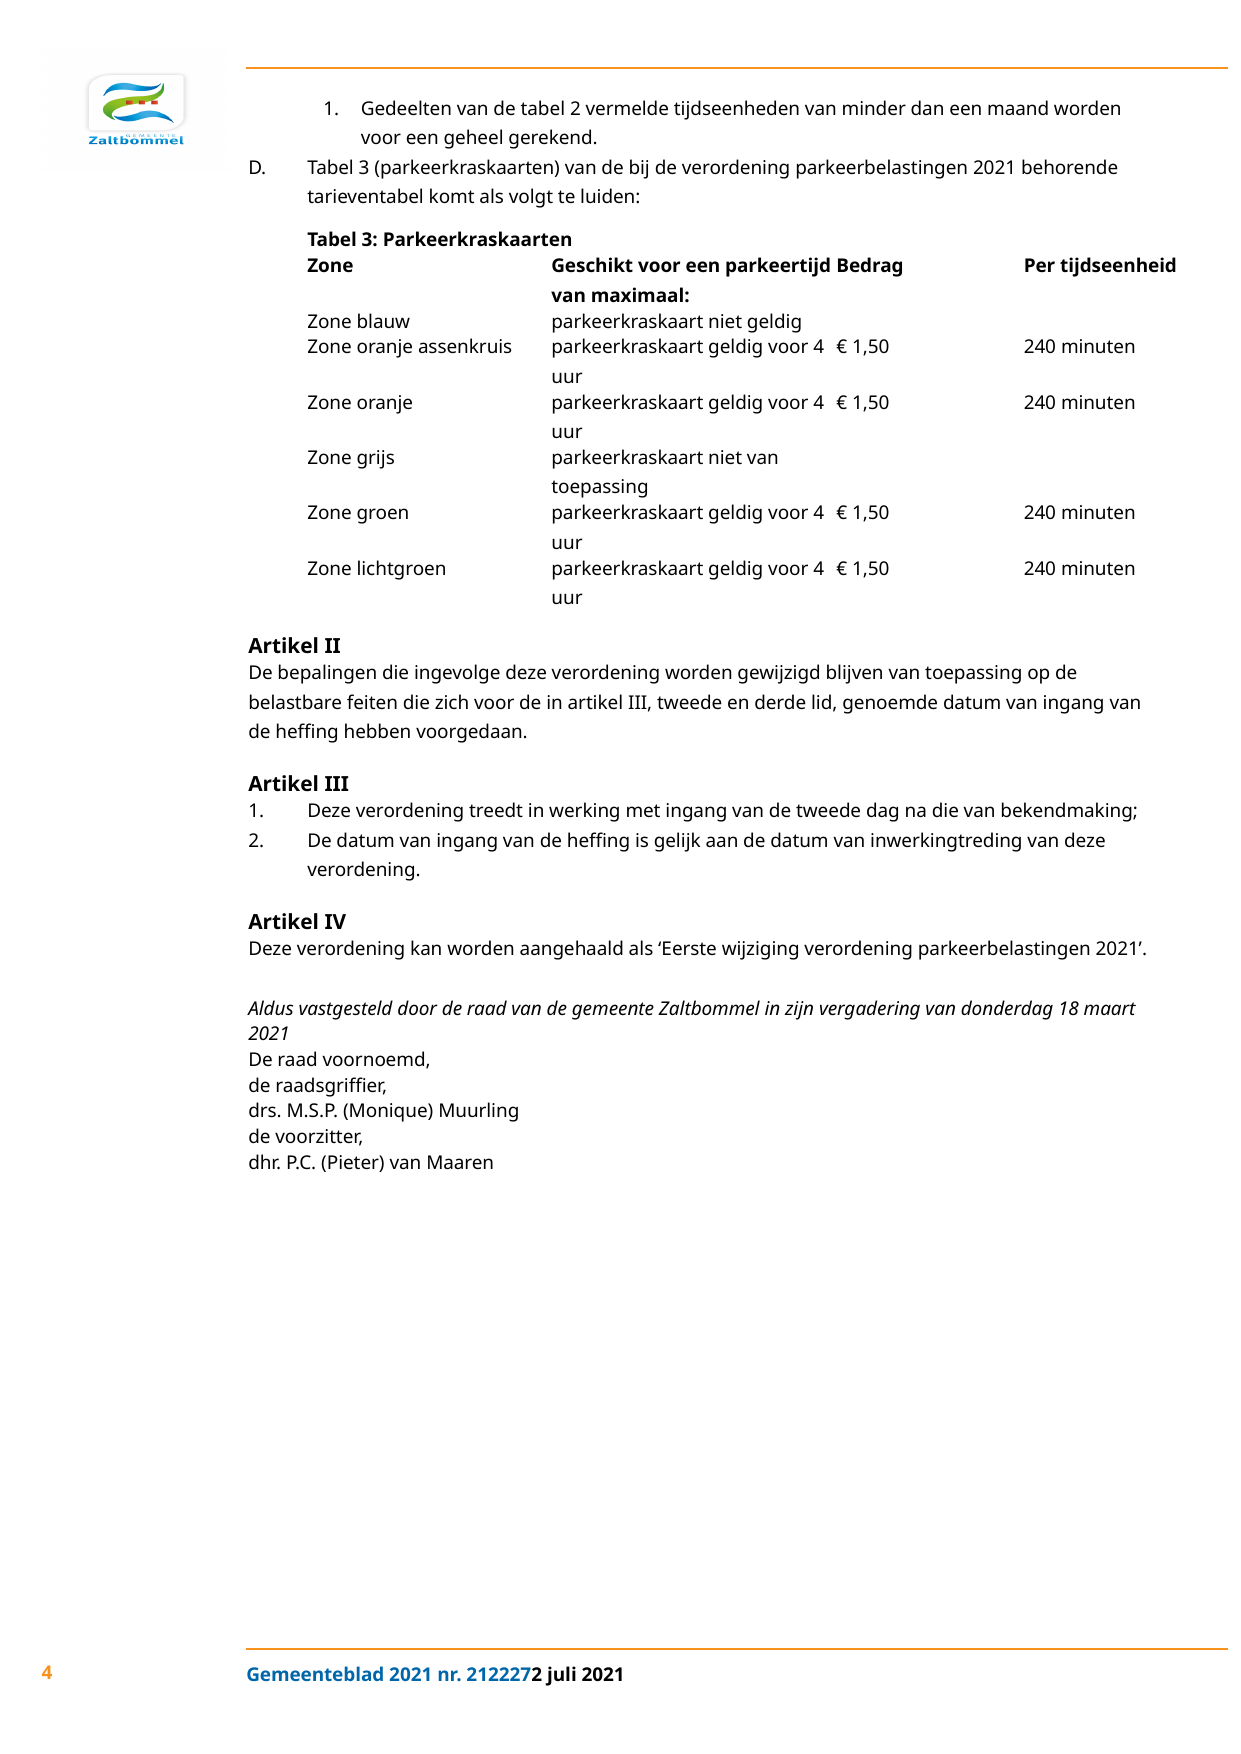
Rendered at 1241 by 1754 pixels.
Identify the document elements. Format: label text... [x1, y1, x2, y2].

table_header Per tijdseenheid [1024, 253, 1211, 308]
text De raad voornoemd, [248, 1046, 1152, 1072]
table_cell 240 minuten [1024, 555, 1211, 610]
table_cell 240 minuten [1024, 334, 1211, 389]
table_cell € 1,50 [836, 500, 1023, 555]
text De bepalingen die ingevolge deze verordening worden gewijzigd blijven van toepassing op de belastbare feiten die zich voor de in artikel III, tweede en derde lid, genoemde datum van ingang van de heffing hebben voorgedaan. [248, 659, 1152, 744]
table_header Zone [307, 253, 551, 308]
list Tabel 3 (parkeerkraskaarten) van de bij de verordening parkeerbelastingen 2021 behorende tarieventabel komt als volgt te luiden: [248, 154, 1152, 209]
list Tabel 3: Parkeerkraskaarten [248, 227, 1152, 252]
table_cell parkeerkraskaart geldig voor 4 uur [551, 389, 836, 444]
table_cell parkeerkraskaart geldig voor 4 uur [551, 555, 836, 610]
table_cell Zone grijs [307, 444, 551, 499]
list Gedeelten van de tabel 2 vermelde tijdseenheden van minder dan een maand worden voor een geheel gerekend. [323, 95, 1152, 150]
table_cell € 1,50 [836, 555, 1023, 610]
text de raadsgriffier, [248, 1072, 1152, 1098]
table_header Geschikt voor een parkeertijd van maximaal: [551, 253, 836, 308]
text drs. M.S.P. (Monique) Muurling [248, 1098, 1152, 1123]
list De datum van ingang van de heffing is gelijk aan de datum van inwerkingtreding van deze verordening. [248, 827, 1152, 882]
table_cell Zone oranje [307, 389, 551, 444]
table_cell parkeerkraskaart geldig voor 4 uur [551, 500, 836, 555]
table_header Bedrag [836, 253, 1023, 308]
table_cell 240 minuten [1024, 500, 1211, 555]
table_cell [836, 308, 1023, 333]
text Aldus vastgesteld door de raad van de gemeente Zaltbommel in zijn vergadering van donderdag 18 maart 2021 [248, 995, 1152, 1046]
text Artikel III [248, 769, 1152, 797]
table_cell € 1,50 [836, 334, 1023, 389]
table_cell € 1,50 [836, 389, 1023, 444]
table_cell parkeerkraskaart niet geldig [551, 308, 836, 333]
table_cell Zone blauw [307, 308, 551, 333]
table_cell Zone lichtgroen [307, 555, 551, 610]
table_cell Zone oranje assenkruis [307, 334, 551, 389]
text Artikel II [248, 631, 1152, 659]
picture [41, 47, 231, 172]
list Deze verordening treedt in werking met ingang van de tweede dag na die van bekendmaking; [248, 797, 1152, 823]
table_cell parkeerkraskaart geldig voor 4 uur [551, 334, 836, 389]
text Artikel IV [248, 907, 1152, 936]
text Deze verordening kan worden aangehaald als ‘Eerste wijziging verordening parkeerbelastingen 2021’. [248, 936, 1152, 961]
table_cell [1024, 444, 1211, 499]
table_cell 240 minuten [1024, 389, 1211, 444]
table_cell parkeerkraskaart niet van toepassing [551, 444, 836, 499]
text de voorzitter, [248, 1123, 1152, 1149]
text dhr. P.C. (Pieter) van Maaren [248, 1149, 1152, 1175]
table_cell [836, 444, 1023, 499]
table_cell Zone groen [307, 500, 551, 555]
table_cell [1024, 308, 1211, 333]
